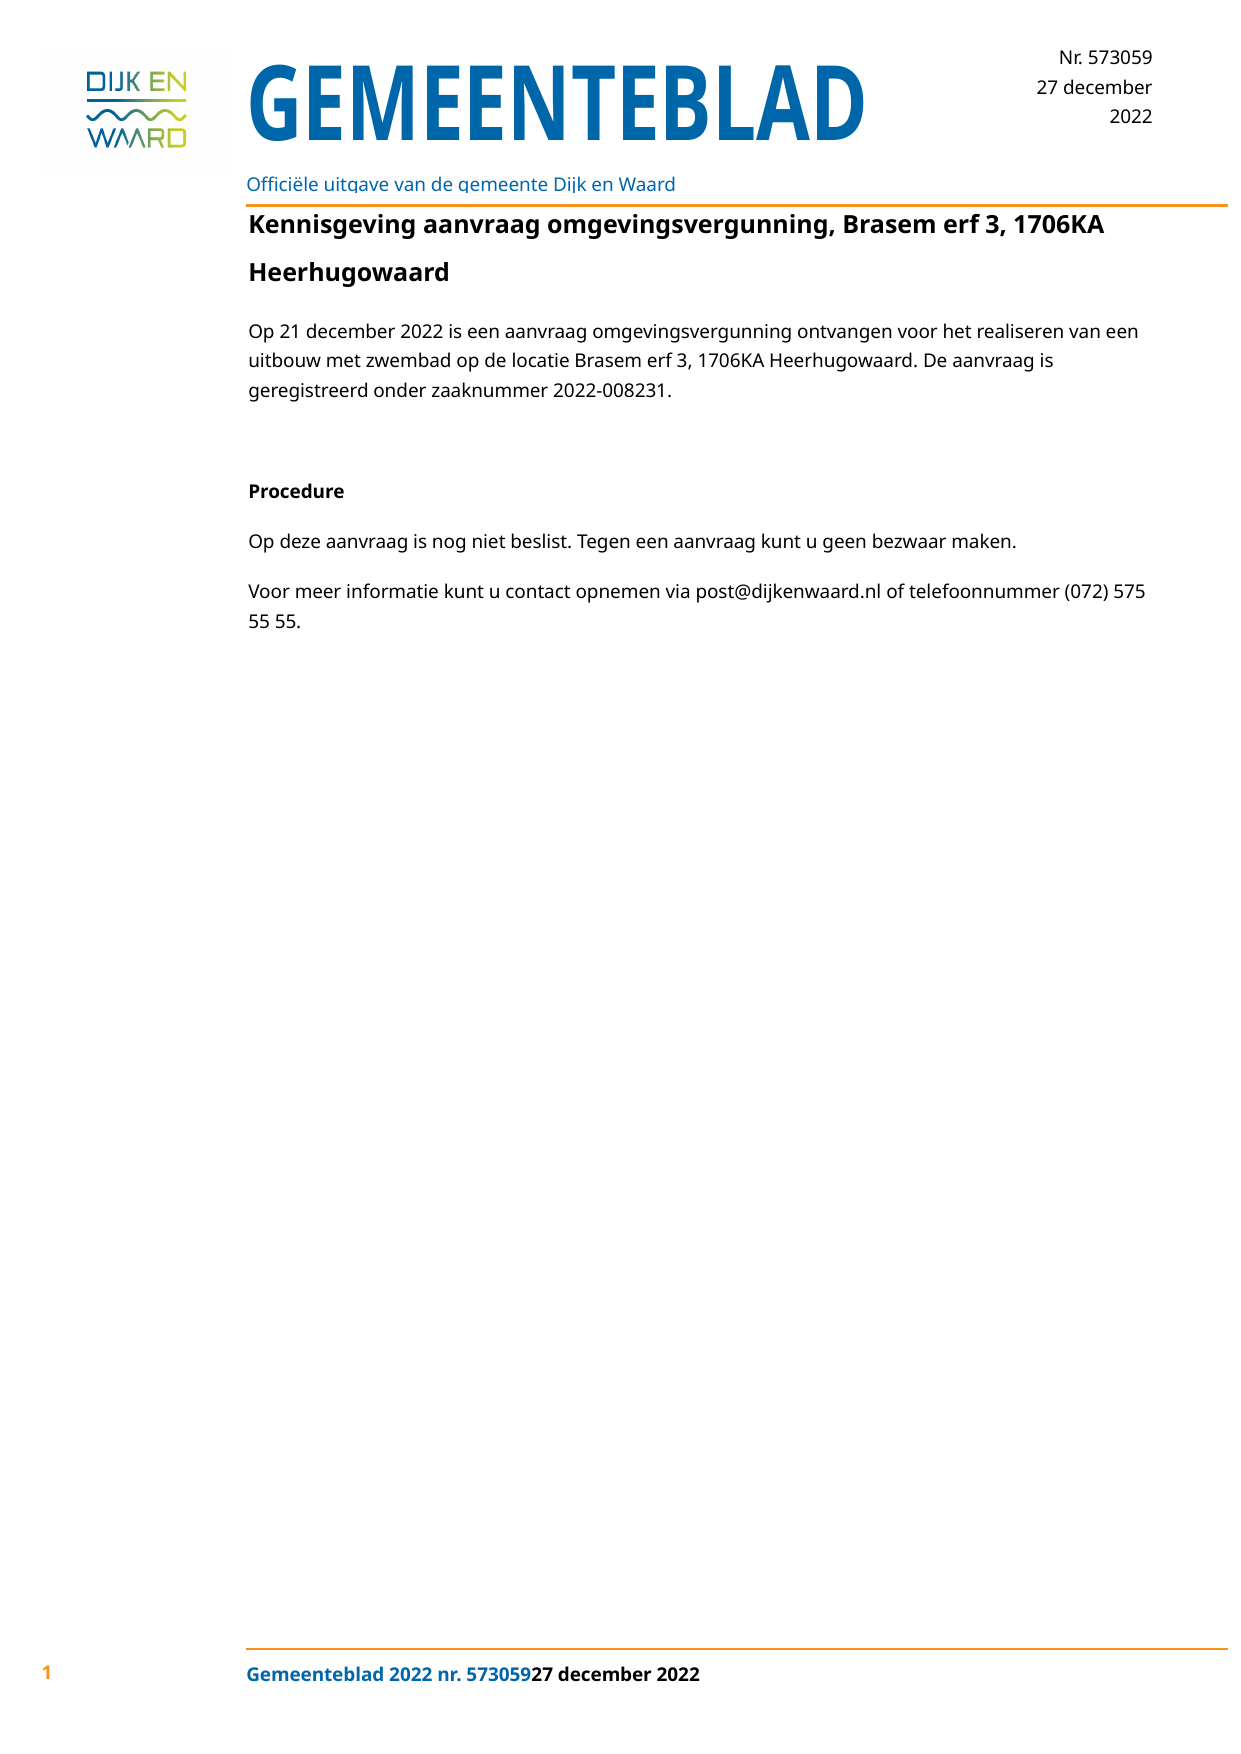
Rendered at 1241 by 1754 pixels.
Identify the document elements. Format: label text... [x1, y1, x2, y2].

text Voor meer informatie kunt u contact opnemen via post@dijkenwaard.nl of telefoonnummer (072) 575 55 55. [248, 579, 1152, 634]
text Op 21 december 2022 is een aanvraag omgevingsvergunning ontvangen voor het realiseren van een uitbouw met zwembad op de locatie Brasem erf 3, 1706KA Heerhugowaard. De aanvraag is geregistreerd onder zaaknummer 2022-008231. [248, 318, 1152, 403]
text Op deze aanvraag is nog niet beslist. Tegen een aanvraag kunt u geen bezwaar maken. [248, 528, 1152, 554]
text Procedure [248, 478, 1152, 504]
picture [41, 47, 231, 172]
text Kennisgeving aanvraag omgevingsvergunning, Brasem erf 3, 1706KA Heerhugowaard [248, 207, 1152, 288]
